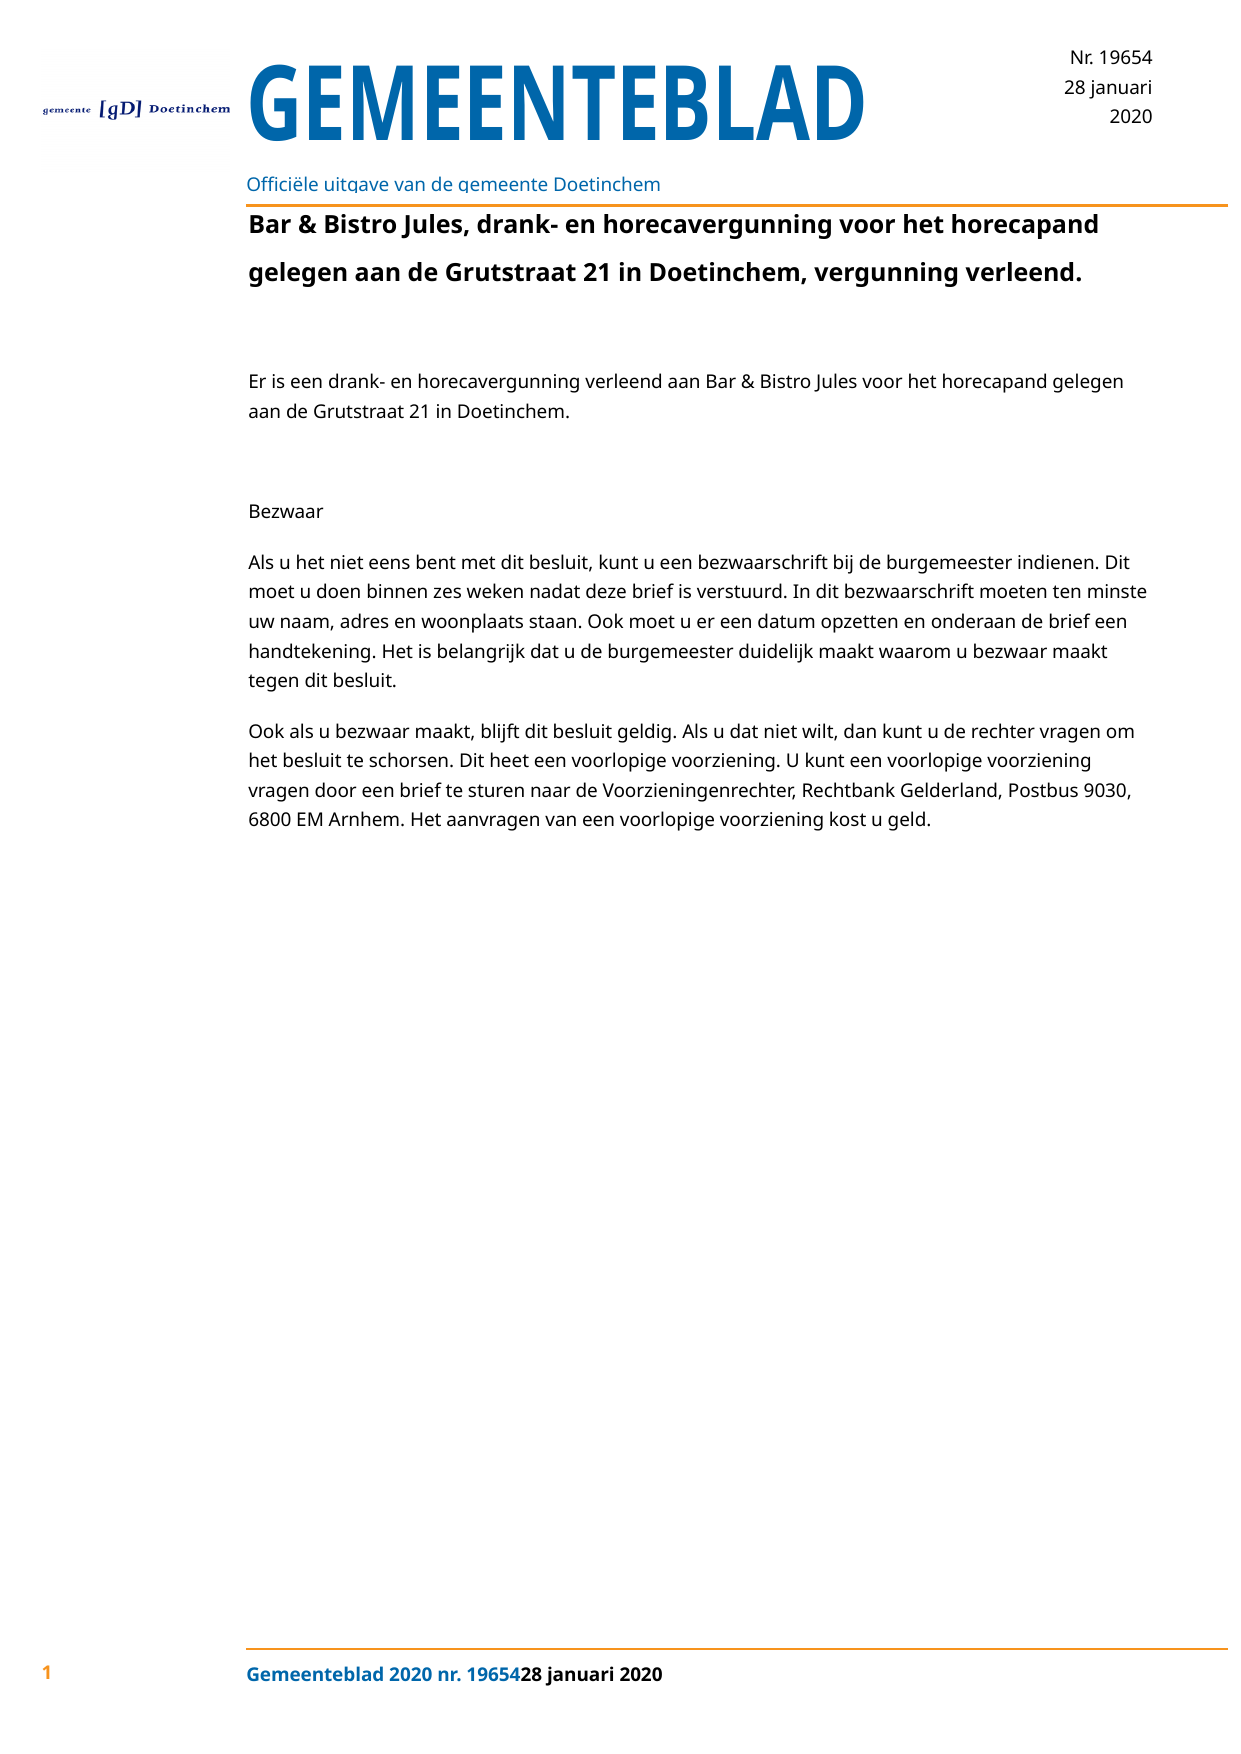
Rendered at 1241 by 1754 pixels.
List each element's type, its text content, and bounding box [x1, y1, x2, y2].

text Bezwaar [248, 499, 1152, 524]
text Er is een drank- en horecavergunning verleend aan Bar & Bistro Jules voor het horecapand gelegen aan de Grutstraat 21 in Doetinchem. [248, 368, 1152, 424]
text Bar & Bistro Jules, drank- en horecavergunning voor het horecapand gelegen aan de Grutstraat 21 in Doetinchem, vergunning verleend. [248, 207, 1152, 288]
text Als u het niet eens bent met dit besluit, kunt u een bezwaarschrift bij de burgemeester indienen. Dit moet u doen binnen zes weken nadat deze brief is verstuurd. In dit bezwaarschrift moeten ten minste uw naam, adres en woonplaats staan. Ook moet u er een datum opzetten en onderaan de brief een handtekening. Het is belangrijk dat u de burgemeester duidelijk maakt waarom u bezwaar maakt tegen dit besluit. [248, 549, 1152, 693]
picture [41, 47, 231, 172]
text Ook als u bezwaar maakt, blijft dit besluit geldig. Als u dat niet wilt, dan kunt u de rechter vragen om het besluit te schorsen. Dit heet een voorlopige voorziening. U kunt een voorlopige voorziening vragen door een brief te sturen naar de Voorzieningenrechter, Rechtbank Gelderland, Postbus 9030, 6800 EM Arnhem. Het aanvragen van een voorlopige voorziening kost u geld. [248, 718, 1152, 832]
